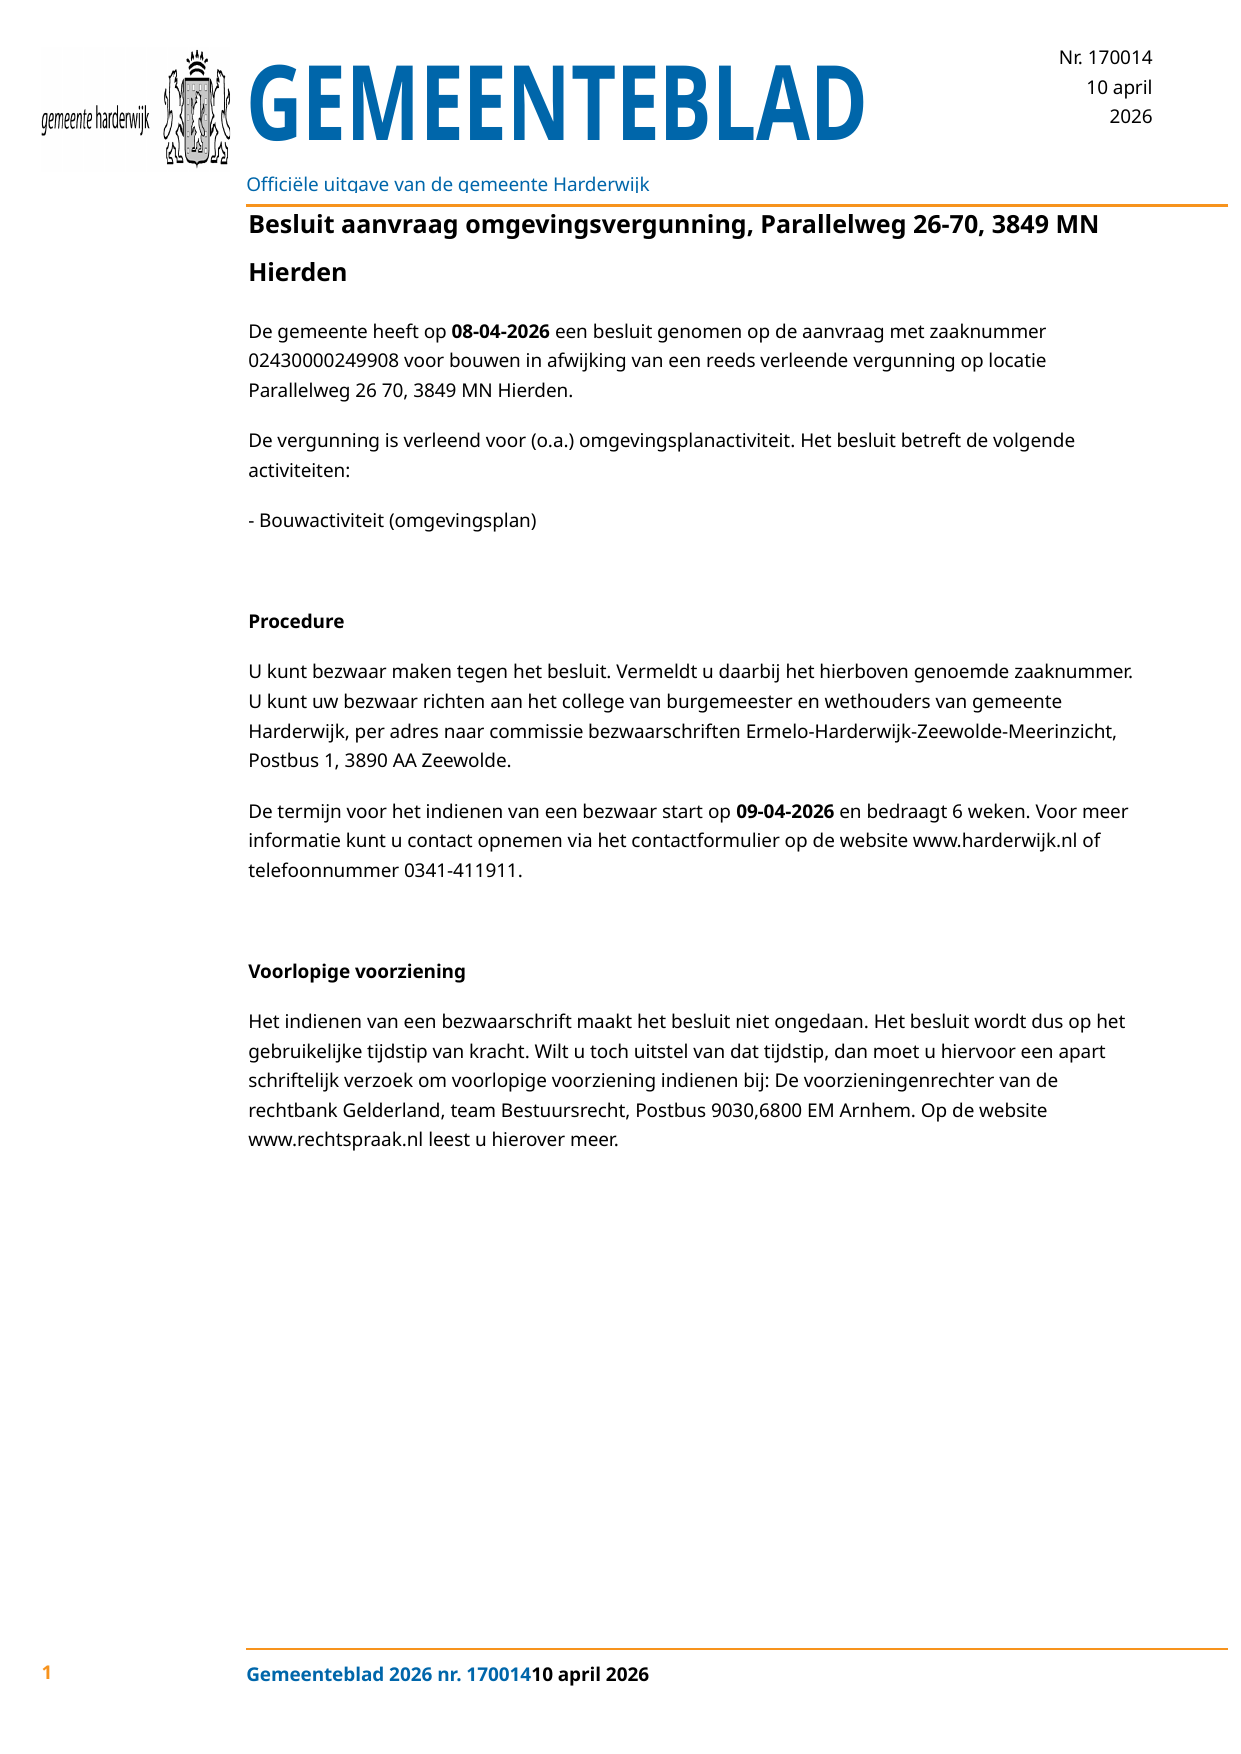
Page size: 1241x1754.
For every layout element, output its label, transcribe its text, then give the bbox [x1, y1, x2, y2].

picture [41, 47, 231, 172]
text Voorlopige voorziening [248, 958, 1152, 984]
text De vergunning is verleend voor (o.a.) omgevingsplanactiviteit. Het besluit betreft de volgende activiteiten: [248, 427, 1152, 483]
text - Bouwactiviteit (omgevingsplan) [248, 507, 1152, 533]
text Het indienen van een bezwaarschrift maakt het besluit niet ongedaan. Het besluit wordt dus op het gebruikelijke tijdstip van kracht. Wilt u toch uitstel van dat tijdstip, dan moet u hiervoor een apart schriftelijk verzoek om voorlopige voorziening indienen bij: De voorzieningenrechter van de rechtbank Gelderland, team Bestuursrecht, Postbus 9030,6800 EM Arnhem. Op de website www.rechtspraak.nl leest u hierover meer. [248, 1008, 1152, 1152]
text Besluit aanvraag omgevingsvergunning, Parallelweg 26-70, 3849 MN Hierden [248, 207, 1152, 288]
text De gemeente heeft op 08-04-2026 een besluit genomen op de aanvraag met zaaknummer 02430000249908 voor bouwen in afwijking van een reeds verleende vergunning op locatie Parallelweg 26 70, 3849 MN Hierden. [248, 318, 1152, 403]
text U kunt bezwaar maken tegen het besluit. Vermeldt u daarbij het hierboven genoemde zaaknummer. U kunt uw bezwaar richten aan het college van burgemeester en wethouders van gemeente Harderwijk, per adres naar commissie bezwaarschriften Ermelo-Harderwijk-Zeewolde-Meerinzicht, Postbus 1, 3890 AA Zeewolde. [248, 659, 1152, 773]
text Procedure [248, 608, 1152, 634]
text De termijn voor het indienen van een bezwaar start op 09-04-2026 en bedraagt 6 weken. Voor meer informatie kunt u contact opnemen via het contactformulier op de website www.harderwijk.nl of telefoonnummer 0341-411911. [248, 798, 1152, 883]
